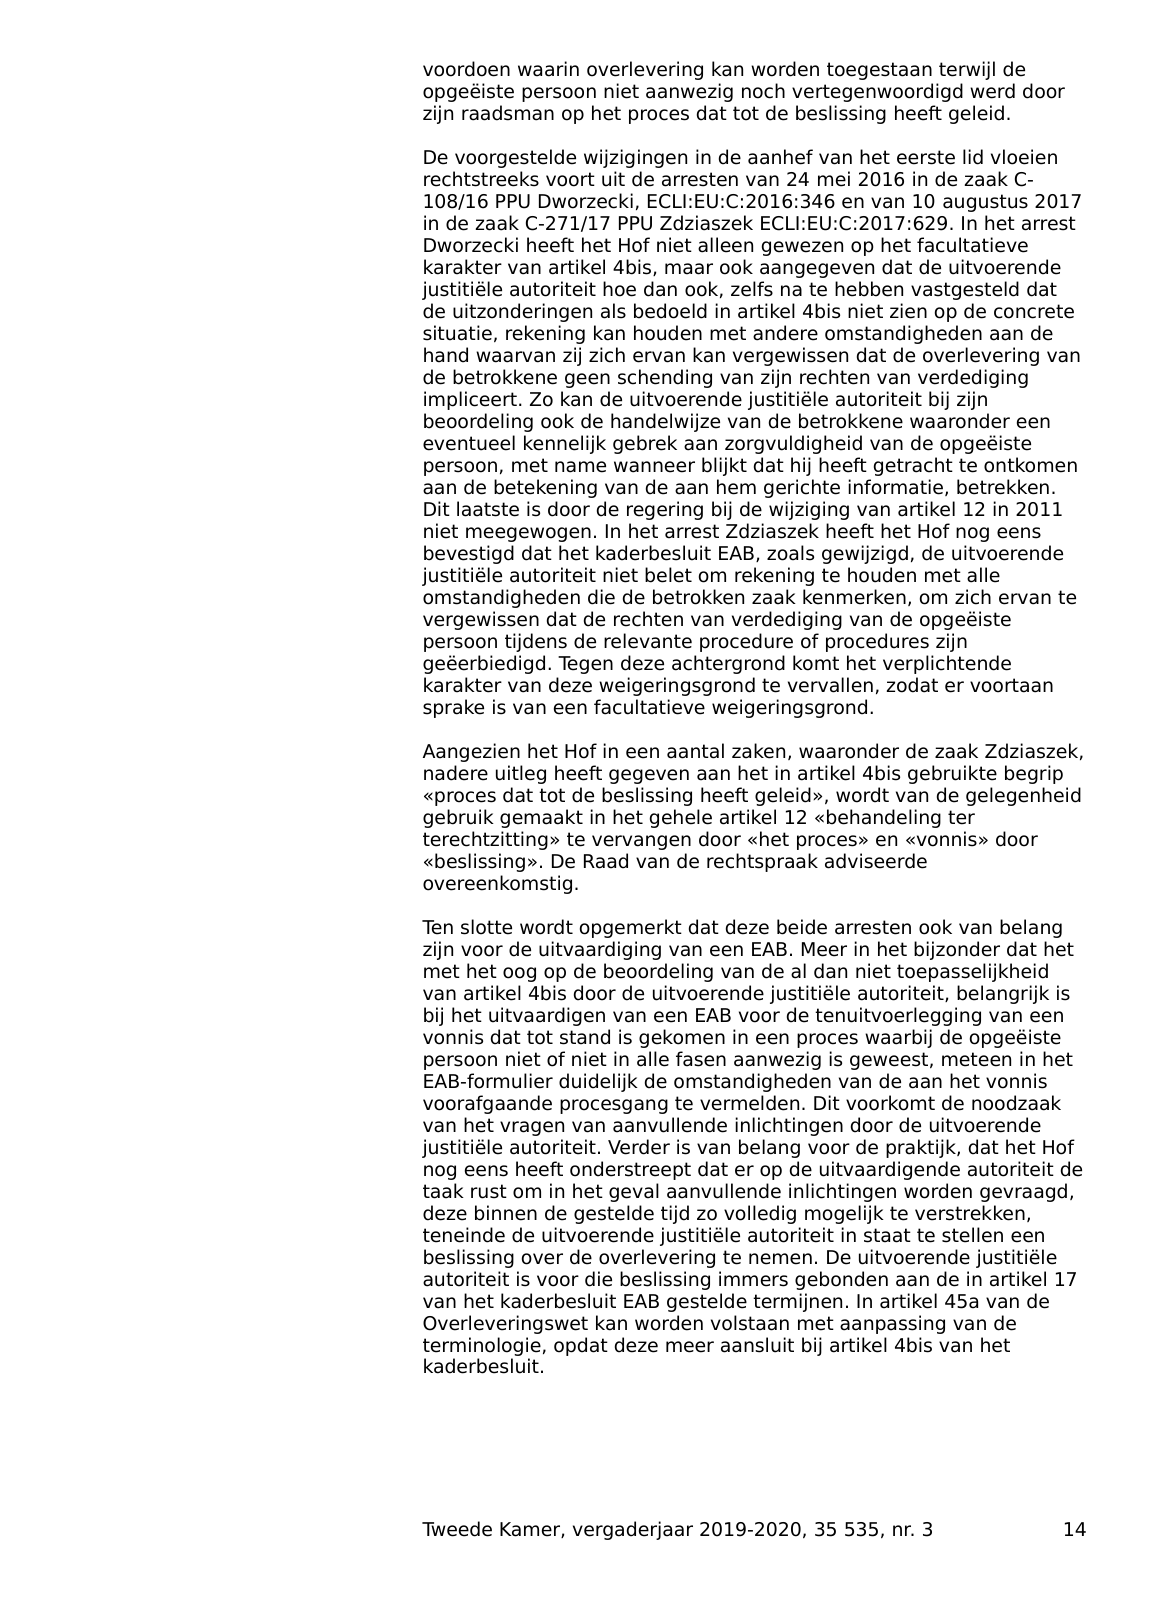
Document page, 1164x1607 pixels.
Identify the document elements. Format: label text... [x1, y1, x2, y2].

text voordoen waarin overlevering kan worden toegestaan terwijl de opgeëiste persoon niet aanwezig noch vertegenwoordigd werd door zijn raadsman op het proces dat tot de beslissing heeft geleid. [422, 59, 1087, 125]
text De voorgestelde wijzigingen in de aanhef van het eerste lid vloeien rechtstreeks voort uit de arresten van 24 mei 2016 in de zaak C-108/16 PPU Dworzecki, ECLI:EU:C:2016:346 en van 10 augustus 2017 in de zaak C-271/17 PPU Zdziaszek ECLI:EU:C:2017:629. In het arrest Dworzecki heeft het Hof niet alleen gewezen op het facultatieve karakter van artikel 4bis, maar ook aangegeven dat de uitvoerende justitiële autoriteit hoe dan ook, zelfs na te hebben vastgesteld dat de uitzonderingen als bedoeld in artikel 4bis niet zien op de concrete situatie, rekening kan houden met andere omstandigheden aan de hand waarvan zij zich ervan kan vergewissen dat de overlevering van de betrokkene geen schending van zijn rechten van verdediging impliceert. Zo kan de uitvoerende justitiële autoriteit bij zijn beoordeling ook de handelwijze van de betrokkene waaronder een eventueel kennelijk gebrek aan zorgvuldigheid van de opgeëiste persoon, met name wanneer blijkt dat hij heeft getracht te ontkomen aan de betekening van de aan hem gerichte informatie, betrekken. Dit laatste is door de regering bij de wijziging van artikel 12 in 2011 niet meegewogen. In het arrest Zdziaszek heeft het Hof nog eens bevestigd dat het kaderbesluit EAB, zoals gewijzigd, de uitvoerende justitiële autoriteit niet belet om rekening te houden met alle omstandigheden die de betrokken zaak kenmerken, om zich ervan te vergewissen dat de rechten van verdediging van de opgeëiste persoon tijdens de relevante procedure of procedures zijn geëerbiedigd. Tegen deze achtergrond komt het verplichtende karakter van deze weigeringsgrond te vervallen, zodat er voortaan sprake is van een facultatieve weigeringsgrond. [422, 147, 1087, 719]
text Aangezien het Hof in een aantal zaken, waaronder de zaak Zdziaszek, nadere uitleg heeft gegeven aan het in artikel 4bis gebruikte begrip «proces dat tot de beslissing heeft geleid», wordt van de gelegenheid gebruik gemaakt in het gehele artikel 12 «behandeling ter terechtzitting» te vervangen door «het proces» en «vonnis» door «beslissing». De Raad van de rechtspraak adviseerde overeenkomstig. [422, 741, 1087, 895]
text Ten slotte wordt opgemerkt dat deze beide arresten ook van belang zijn voor de uitvaardiging van een EAB. Meer in het bijzonder dat het met het oog op de beoordeling van de al dan niet toepasselijkheid van artikel 4bis door de uitvoerende justitiële autoriteit, belangrijk is bij het uitvaardigen van een EAB voor de tenuitvoerlegging van een vonnis dat tot stand is gekomen in een proces waarbij de opgeëiste persoon niet of niet in alle fasen aanwezig is geweest, meteen in het EAB-formulier duidelijk de omstandigheden van de aan het vonnis voorafgaande procesgang te vermelden. Dit voorkomt de noodzaak van het vragen van aanvullende inlichtingen door de uitvoerende justitiële autoriteit. Verder is van belang voor de praktijk, dat het Hof nog eens heeft onderstreept dat er op de uitvaardigende autoriteit de taak rust om in het geval aanvullende inlichtingen worden gevraagd, deze binnen de gestelde tijd zo volledig mogelijk te verstrekken, teneinde de uitvoerende justitiële autoriteit in staat te stellen een beslissing over de overlevering te nemen. De uitvoerende justitiële autoriteit is voor die beslissing immers gebonden aan de in artikel 17 van het kaderbesluit EAB gestelde termijnen. In artikel 45a van de Overleveringswet kan worden volstaan met aanpassing van de terminologie, opdat deze meer aansluit bij artikel 4bis van het kaderbesluit. [422, 917, 1087, 1378]
